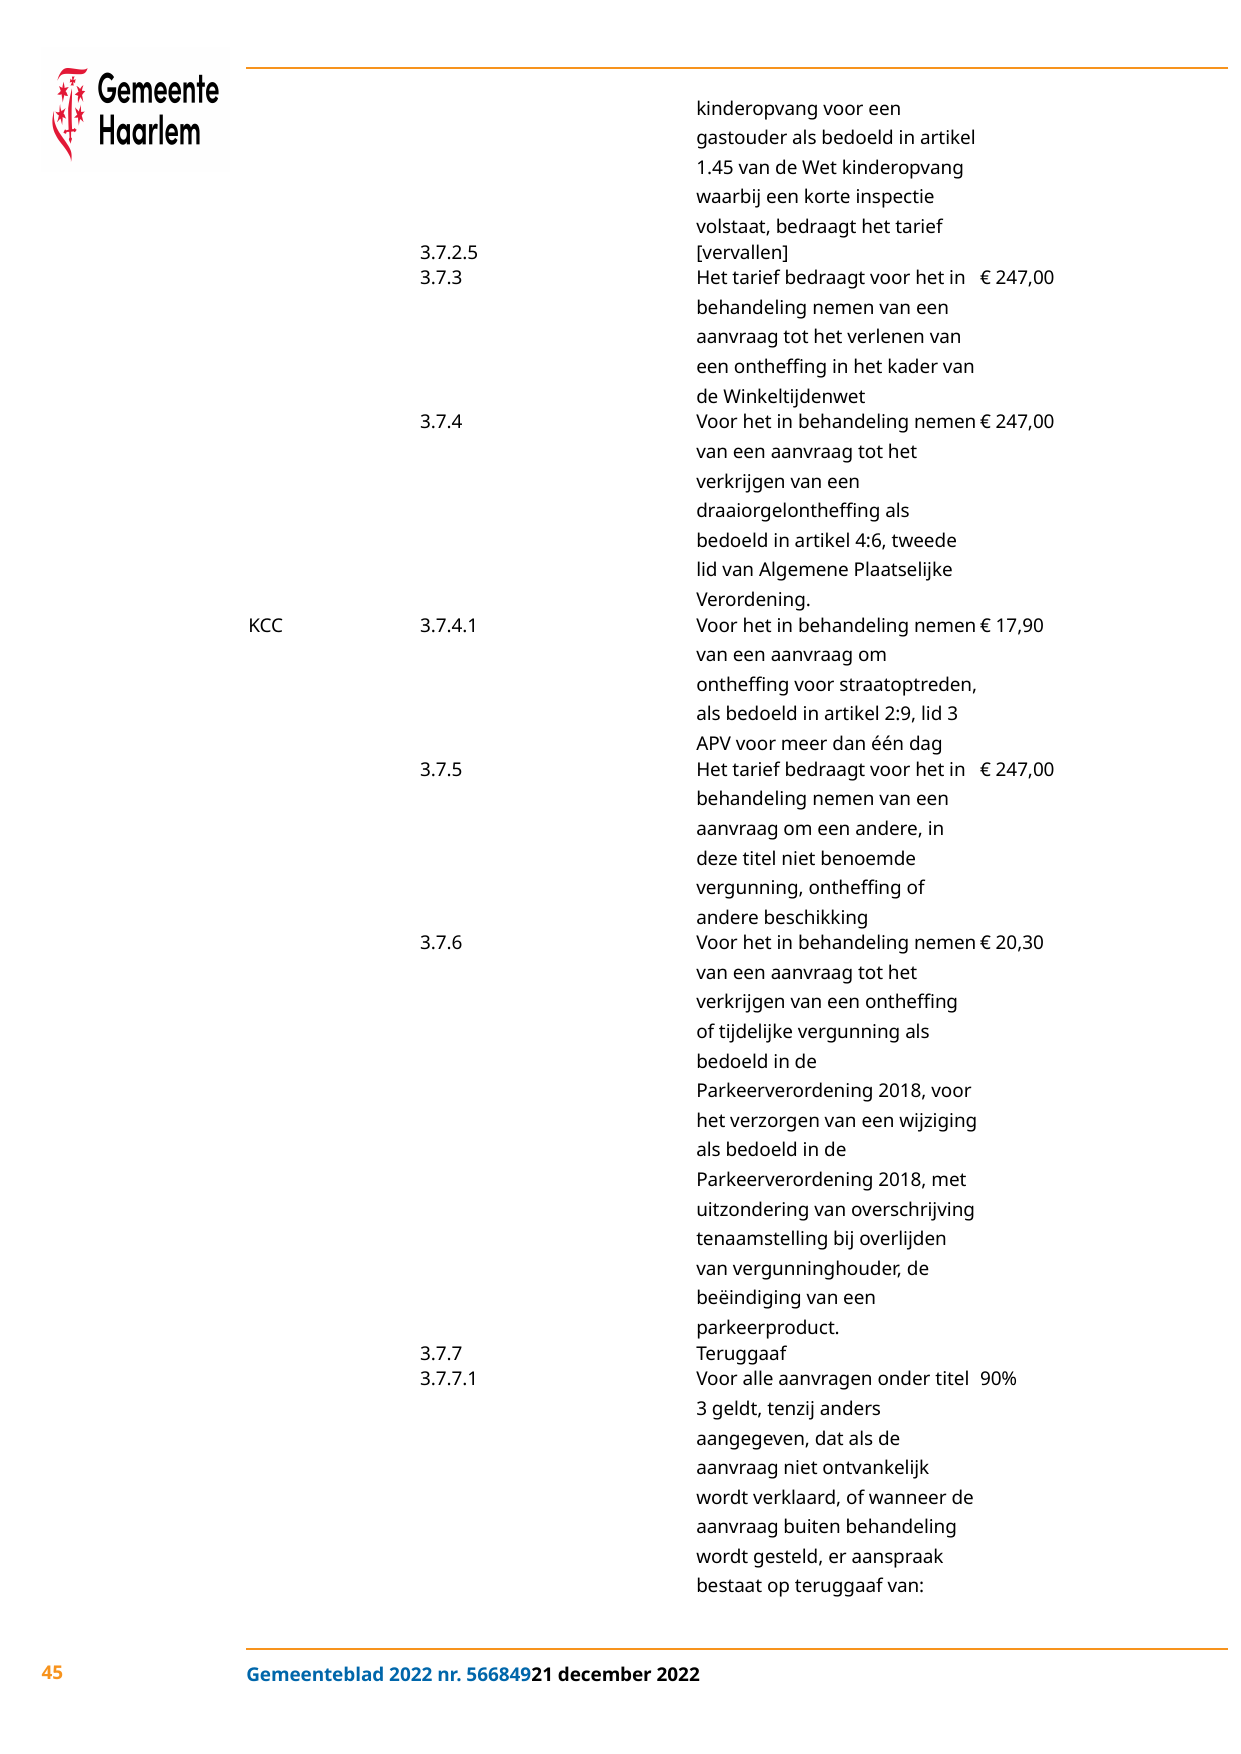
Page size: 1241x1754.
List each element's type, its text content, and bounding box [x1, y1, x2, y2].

table_cell kinderopvang voor een gastouder als bedoeld in artikel 1.45 van de Wet kinderopvang waarbij een korte inspectie volstaat, bedraagt het tarief [696, 95, 980, 239]
table_cell KCC [248, 612, 420, 756]
table_cell [vervallen] [696, 239, 980, 264]
table_cell 3.7.7 [420, 1340, 696, 1366]
table_cell Het tarief bedraagt voor het in behandeling nemen van een aanvraag om een andere, in deze titel niet benoemde vergunning, ontheffing of andere beschikking [696, 756, 980, 929]
table_cell € 17,90 [980, 612, 1152, 756]
table_cell [248, 1340, 420, 1366]
table_cell [248, 95, 420, 239]
table_cell 3.7.4 [420, 409, 696, 612]
table_cell [420, 95, 696, 239]
table_cell [248, 1366, 420, 1598]
table_cell 90% [980, 1366, 1152, 1598]
picture [41, 47, 231, 172]
table_cell Het tarief bedraagt voor het in behandeling nemen van een aanvraag tot het verlenen van een ontheffing in het kader van de Winkeltijdenwet [696, 265, 980, 409]
table_cell Voor het in behandeling nemen van een aanvraag om ontheffing voor straatoptreden, als bedoeld in artikel 2:9, lid 3 APV voor meer dan één dag [696, 612, 980, 756]
table_cell 3.7.3 [420, 265, 696, 409]
table_cell [248, 756, 420, 929]
table_cell [980, 95, 1152, 239]
table_cell 3.7.6 [420, 930, 696, 1340]
table_cell Teruggaaf [696, 1340, 980, 1366]
table_cell 3.7.4.1 [420, 612, 696, 756]
table_cell € 247,00 [980, 265, 1152, 409]
table_cell € 247,00 [980, 756, 1152, 929]
table_cell 3.7.2.5 [420, 239, 696, 264]
table_cell [248, 265, 420, 409]
table_cell € 20,30 [980, 930, 1152, 1340]
table_cell Voor alle aanvragen onder titel 3 geldt, tenzij anders aangegeven, dat als de aanvraag niet ontvankelijk wordt verklaard, of wanneer de aanvraag buiten behandeling wordt gesteld, er aanspraak bestaat op teruggaaf van: [696, 1366, 980, 1598]
table_cell € 247,00 [980, 409, 1152, 612]
table_cell [248, 239, 420, 264]
table_cell [980, 1340, 1152, 1366]
table_cell Voor het in behandeling nemen van een aanvraag tot het verkrijgen van een draaiorgelontheffing als bedoeld in artikel 4:6, tweede lid van Algemene Plaatselijke Verordening. [696, 409, 980, 612]
table_cell 3.7.7.1 [420, 1366, 696, 1598]
table_cell Voor het in behandeling nemen van een aanvraag tot het verkrijgen van een ontheffing of tijdelijke vergunning als bedoeld in de Parkeerverordening 2018, voor het verzorgen van een wijziging als bedoeld in de Parkeerverordening 2018, met uitzondering van overschrijving tenaamstelling bij overlijden van vergunninghouder, de beëindiging van een parkeerproduct. [696, 930, 980, 1340]
table_cell [248, 930, 420, 1340]
table_cell 3.7.5 [420, 756, 696, 929]
table_cell [980, 239, 1152, 264]
table_cell [248, 409, 420, 612]
